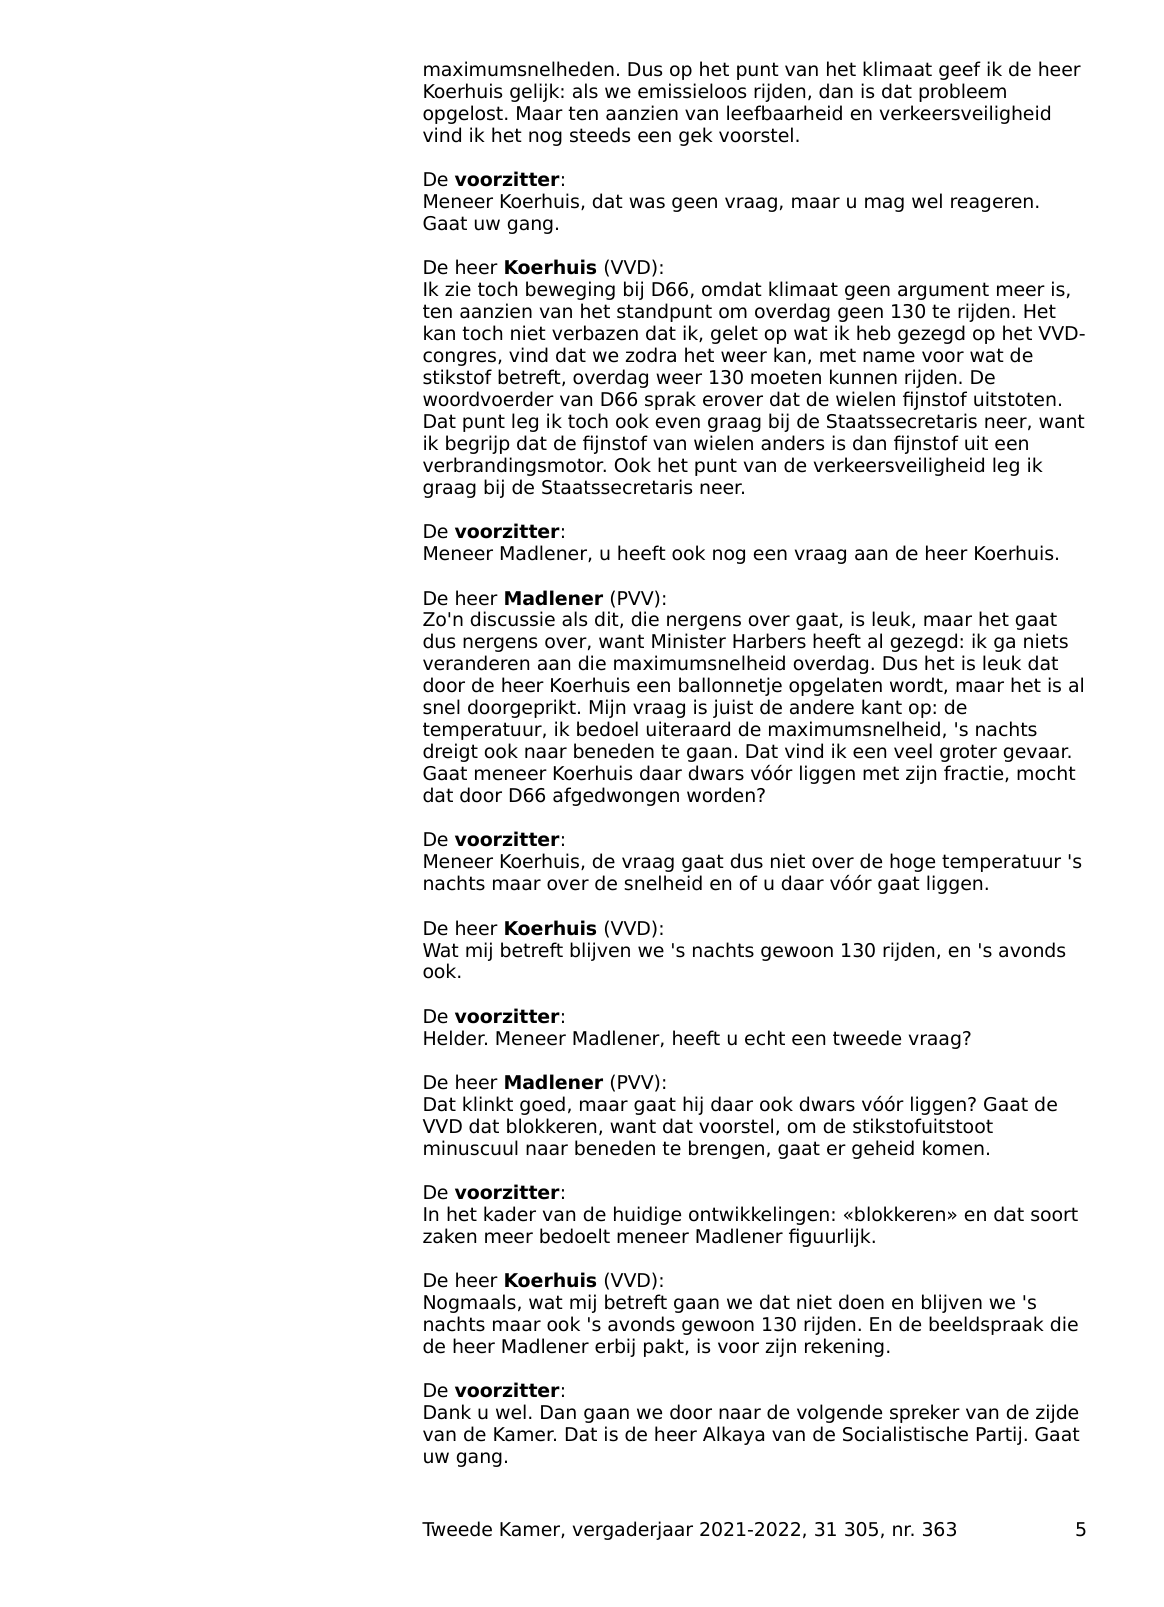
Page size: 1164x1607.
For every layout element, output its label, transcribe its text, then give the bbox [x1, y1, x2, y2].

text De voorzitter: [422, 521, 1087, 543]
text In het kader van de huidige ontwikkelingen: «blokkeren» en dat soort zaken meer bedoelt meneer Madlener figuurlijk. [422, 1204, 1087, 1248]
text De voorzitter: [422, 1182, 1087, 1204]
text Dank u wel. Dan gaan we door naar de volgende spreker van de zijde van de Kamer. Dat is de heer Alkaya van de Socialistische Partij. Gaat uw gang. [422, 1402, 1087, 1468]
text maximumsnelheden. Dus op het punt van het klimaat geef ik de heer Koerhuis gelijk: als we emissieloos rijden, dan is dat probleem opgelost. Maar ten aanzien van leefbaarheid en verkeersveiligheid vind ik het nog steeds een gek voorstel. [422, 59, 1087, 147]
text Nogmaals, wat mij betreft gaan we dat niet doen en blijven we 's nachts maar ook 's avonds gewoon 130 rijden. En de beeldspraak die de heer Madlener erbij pakt, is voor zijn rekening. [422, 1292, 1087, 1358]
text De voorzitter: [422, 829, 1087, 851]
text De voorzitter: [422, 169, 1087, 191]
text Dat klinkt goed, maar gaat hij daar ook dwars vóór liggen? Gaat de VVD dat blokkeren, want dat voorstel, om de stikstofuitstoot minuscuul naar beneden te brengen, gaat er geheid komen. [422, 1094, 1087, 1160]
text Zo'n discussie als dit, die nergens over gaat, is leuk, maar het gaat dus nergens over, want Minister Harbers heeft al gezegd: ik ga niets veranderen aan die maximumsnelheid overdag. Dus het is leuk dat door de heer Koerhuis een ballonnetje opgelaten wordt, maar het is al snel doorgeprikt. Mijn vraag is juist de andere kant op: de temperatuur, ik bedoel uiteraard de maximumsnelheid, 's nachts dreigt ook naar beneden te gaan. Dat vind ik een veel groter gevaar. Gaat meneer Koerhuis daar dwars vóór liggen met zijn fractie, mocht dat door D66 afgedwongen worden? [422, 609, 1087, 807]
text Ik zie toch beweging bij D66, omdat klimaat geen argument meer is, ten aanzien van het standpunt om overdag geen 130 te rijden. Het kan toch niet verbazen dat ik, gelet op wat ik heb gezegd op het VVD-congres, vind dat we zodra het weer kan, met name voor wat de stikstof betreft, overdag weer 130 moeten kunnen rijden. De woordvoerder van D66 sprak erover dat de wielen fijnstof uitstoten. Dat punt leg ik toch ook even graag bij de Staatssecretaris neer, want ik begrijp dat de fijnstof van wielen anders is dan fijnstof uit een verbrandingsmotor. Ook het punt van de verkeersveiligheid leg ik graag bij de Staatssecretaris neer. [422, 279, 1087, 499]
text De heer Koerhuis (VVD): [422, 917, 1087, 939]
text Meneer Koerhuis, dat was geen vraag, maar u mag wel reageren. Gaat uw gang. [422, 191, 1087, 235]
text De voorzitter: [422, 1380, 1087, 1402]
text De heer Koerhuis (VVD): [422, 257, 1087, 279]
text Meneer Madlener, u heeft ook nog een vraag aan de heer Koerhuis. [422, 543, 1087, 565]
text Helder. Meneer Madlener, heeft u echt een tweede vraag? [422, 1028, 1087, 1049]
text De heer Koerhuis (VVD): [422, 1270, 1087, 1292]
text De heer Madlener (PVV): [422, 587, 1087, 609]
text De heer Madlener (PVV): [422, 1072, 1087, 1094]
text Meneer Koerhuis, de vraag gaat dus niet over de hoge temperatuur 's nachts maar over de snelheid en of u daar vóór gaat liggen. [422, 851, 1087, 895]
text De voorzitter: [422, 1006, 1087, 1028]
text Wat mij betreft blijven we 's nachts gewoon 130 rijden, en 's avonds ook. [422, 939, 1087, 983]
